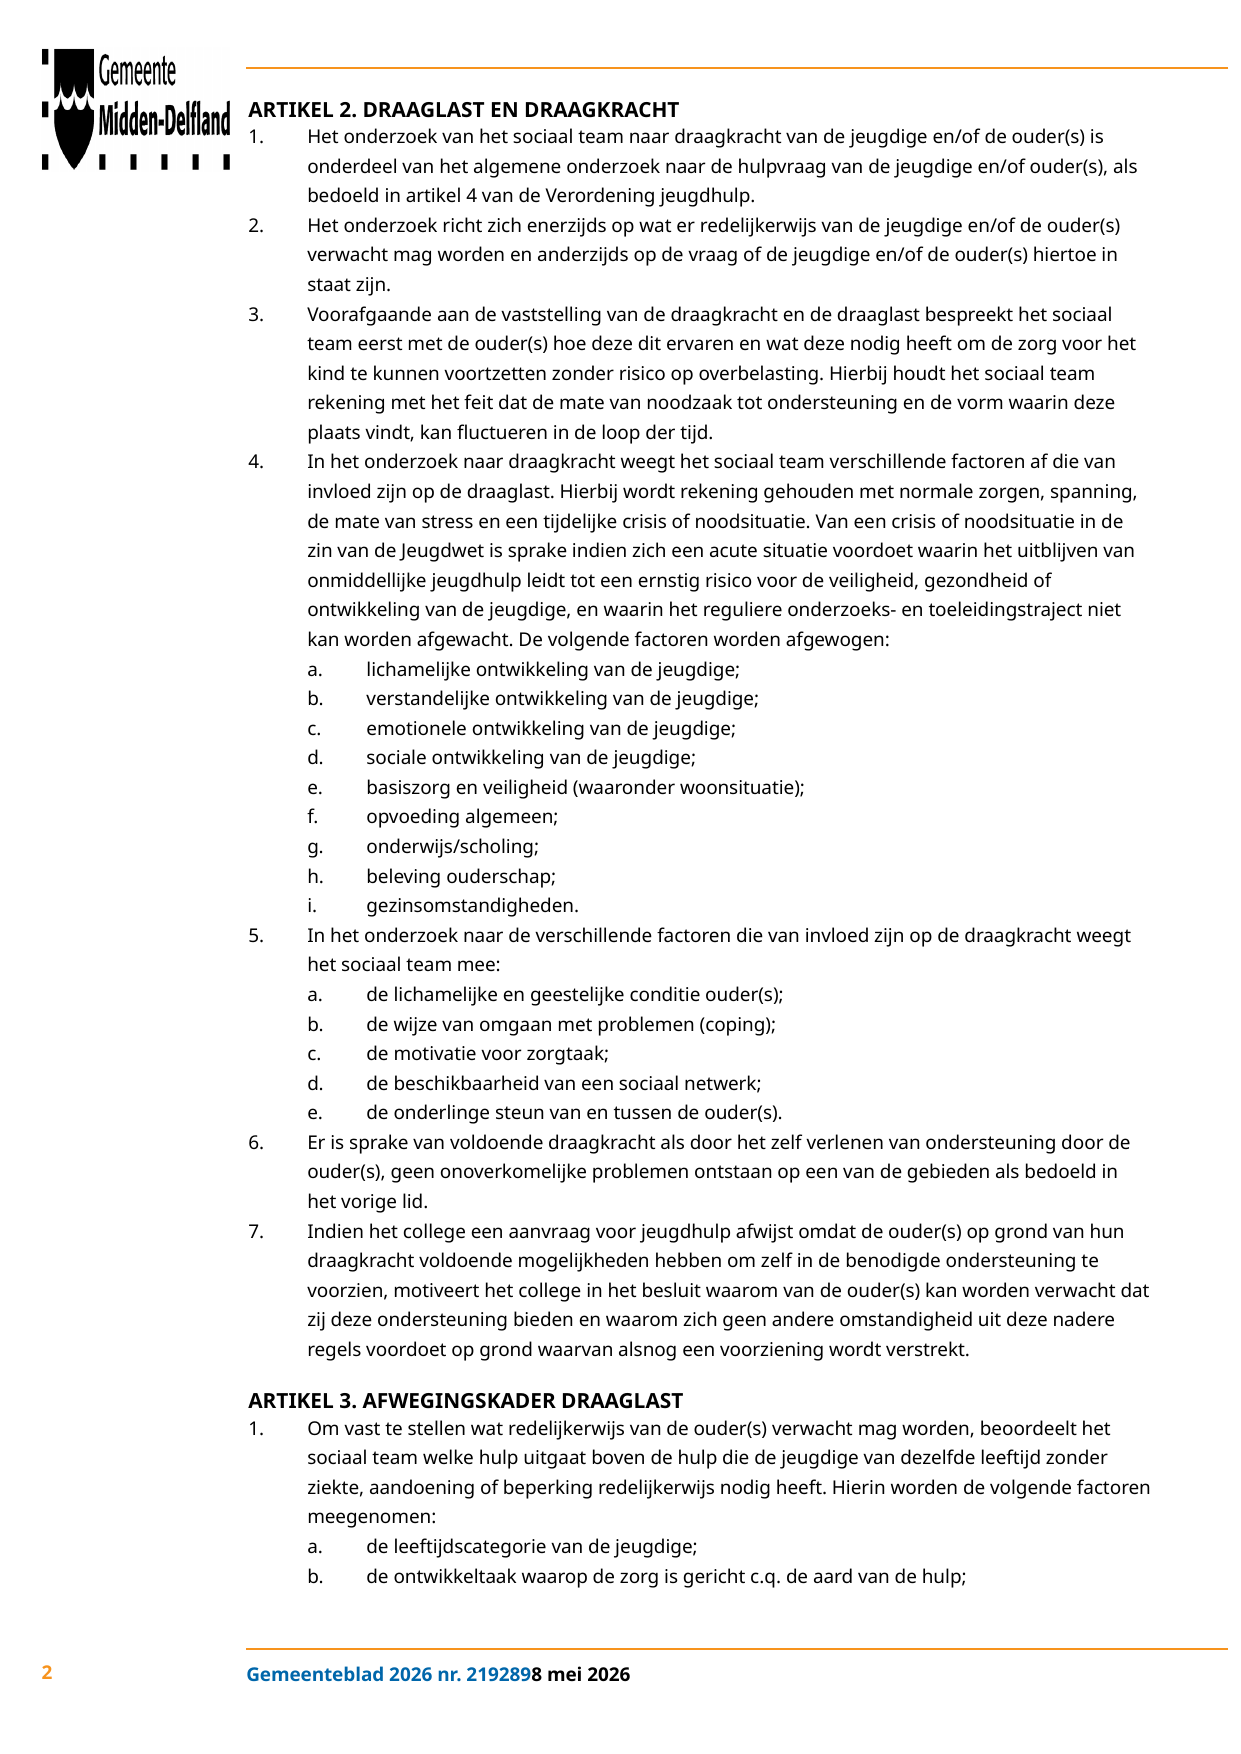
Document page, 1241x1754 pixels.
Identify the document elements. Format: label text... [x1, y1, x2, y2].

list de lichamelijke en geestelijke conditie ouder(s); [307, 981, 1152, 1007]
list de ontwikkeltaak waarop de zorg is gericht c.q. de aard van de hulp; [307, 1563, 1152, 1589]
list Het onderzoek richt zich enerzijds op wat er redelijkerwijs van de jeugdige en/of de ouder(s) verwacht mag worden en anderzijds op de vraag of de jeugdige en/of de ouder(s) hiertoe in staat zijn. [248, 212, 1152, 297]
picture [41, 47, 231, 172]
list onderwijs/scholing; [307, 833, 1152, 859]
list In het onderzoek naar de verschillende factoren die van invloed zijn op de draagkracht weegt het sociaal team mee: [248, 922, 1152, 977]
list verstandelijke ontwikkeling van de jeugdige; [307, 685, 1152, 711]
list beleving ouderschap; [307, 863, 1152, 888]
list de beschikbaarheid van een sociaal netwerk; [307, 1070, 1152, 1096]
text ARTIKEL 2. DRAAGLAST EN DRAAGKRACHT [248, 95, 1152, 123]
list lichamelijke ontwikkeling van de jeugdige; [307, 656, 1152, 681]
list emotionele ontwikkeling van de jeugdige; [307, 715, 1152, 741]
list Er is sprake van voldoende draagkracht als door het zelf verlenen van ondersteuning door de ouder(s), geen onoverkomelijke problemen ontstaan op een van de gebieden als bedoeld in het vorige lid. [248, 1129, 1152, 1214]
list Indien het college een aanvraag voor jeugdhulp afwijst omdat de ouder(s) op grond van hun draagkracht voldoende mogelijkheden hebben om zelf in de benodigde ondersteuning te voorzien, motiveert het college in het besluit waarom van de ouder(s) kan worden verwacht dat zij deze ondersteuning bieden en waarom zich geen andere omstandigheid uit deze nadere regels voordoet op grond waarvan alsnog een voorziening wordt verstrekt. [248, 1218, 1152, 1362]
text ARTIKEL 3. AFWEGINGSKADER DRAAGLAST [248, 1387, 1152, 1415]
list gezinsomstandigheden. [307, 892, 1152, 918]
list Om vast te stellen wat redelijkerwijs van de ouder(s) verwacht mag worden, beoordeelt het sociaal team welke hulp uitgaat boven de hulp die de jeugdige van dezelfde leeftijd zonder ziekte, aandoening of beperking redelijkerwijs nodig heeft. Hierin worden de volgende factoren meegenomen: [248, 1415, 1152, 1529]
list de motivatie voor zorgtaak; [307, 1040, 1152, 1066]
list Voorafgaande aan de vaststelling van de draagkracht en de draaglast bespreekt het sociaal team eerst met de ouder(s) hoe deze dit ervaren en wat deze nodig heeft om de zorg voor het kind te kunnen voortzetten zonder risico op overbelasting. Hierbij houdt het sociaal team rekening met het feit dat de mate van noodzaak tot ondersteuning en de vorm waarin deze plaats vindt, kan fluctueren in de loop der tijd. [248, 301, 1152, 445]
list de onderlinge steun van en tussen de ouder(s). [307, 1099, 1152, 1125]
list basiszorg en veiligheid (waaronder woonsituatie); [307, 774, 1152, 800]
list de wijze van omgaan met problemen (coping); [307, 1011, 1152, 1036]
list opvoeding algemeen; [307, 804, 1152, 829]
list Het onderzoek van het sociaal team naar draagkracht van de jeugdige en/of de ouder(s) is onderdeel van het algemene onderzoek naar de hulpvraag van de jeugdige en/of ouder(s), als bedoeld in artikel 4 van de Verordening jeugdhulp. [248, 123, 1152, 208]
list In het onderzoek naar draagkracht weegt het sociaal team verschillende factoren af die van invloed zijn op de draaglast. Hierbij wordt rekening gehouden met normale zorgen, spanning, de mate van stress en een tijdelijke crisis of noodsituatie. Van een crisis of noodsituatie in de zin van de Jeugdwet is sprake indien zich een acute situatie voordoet waarin het uitblijven van onmiddellijke jeugdhulp leidt tot een ernstig risico voor de veiligheid, gezondheid of ontwikkeling van de jeugdige, en waarin het reguliere onderzoeks- en toeleidingstraject niet kan worden afgewacht. De volgende factoren worden afgewogen: [248, 449, 1152, 652]
list de leeftijdscategorie van de jeugdige; [307, 1533, 1152, 1559]
list sociale ontwikkeling van de jeugdige; [307, 744, 1152, 770]
